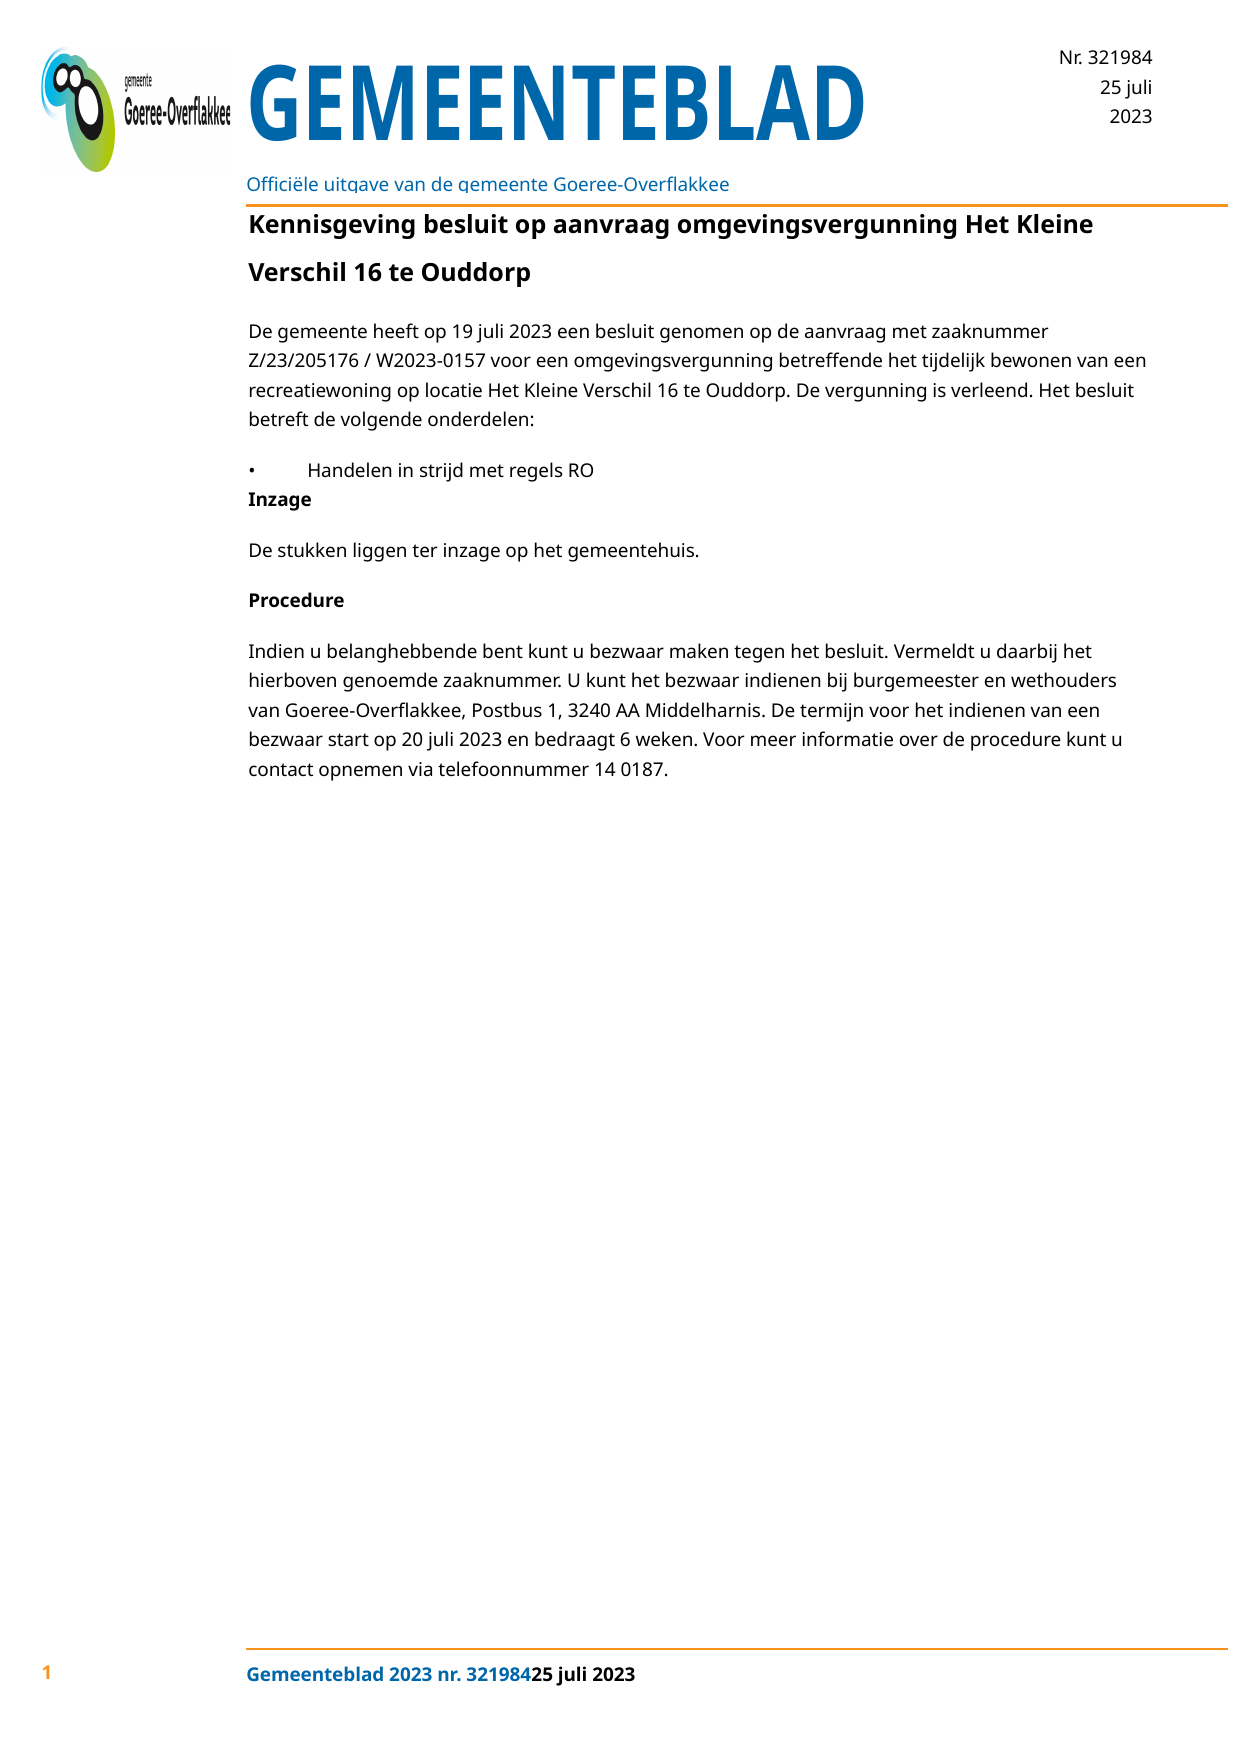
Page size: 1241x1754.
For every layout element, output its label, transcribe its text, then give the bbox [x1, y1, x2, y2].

text Indien u belanghebbende bent kunt u bezwaar maken tegen het besluit. Vermeldt u daarbij het hierboven genoemde zaaknummer. U kunt het bezwaar indienen bij burgemeester en wethouders van Goeree-Overflakkee, Postbus 1, 3240 AA Middelharnis. De termijn voor het indienen van een bezwaar start op 20 juli 2023 en bedraagt 6 weken. Voor meer informatie over de procedure kunt u contact opnemen via telefoonnummer 14 0187. [248, 638, 1152, 782]
text Inzage [248, 487, 1152, 512]
picture [41, 47, 231, 172]
text Procedure [248, 587, 1152, 613]
text De stukken liggen ter inzage op het gemeentehuis. [248, 537, 1152, 563]
text Kennisgeving besluit op aanvraag omgevingsvergunning Het Kleine Verschil 16 te Ouddorp [248, 207, 1152, 288]
list Handelen in strijd met regels RO [248, 457, 1152, 483]
text De gemeente heeft op 19 juli 2023 een besluit genomen op de aanvraag met zaaknummer Z/23/205176 / W2023-0157 voor een omgevingsvergunning betreffende het tijdelijk bewonen van een recreatiewoning op locatie Het Kleine Verschil 16 te Ouddorp. De vergunning is verleend. Het besluit betreft de volgende onderdelen: [248, 318, 1152, 432]
